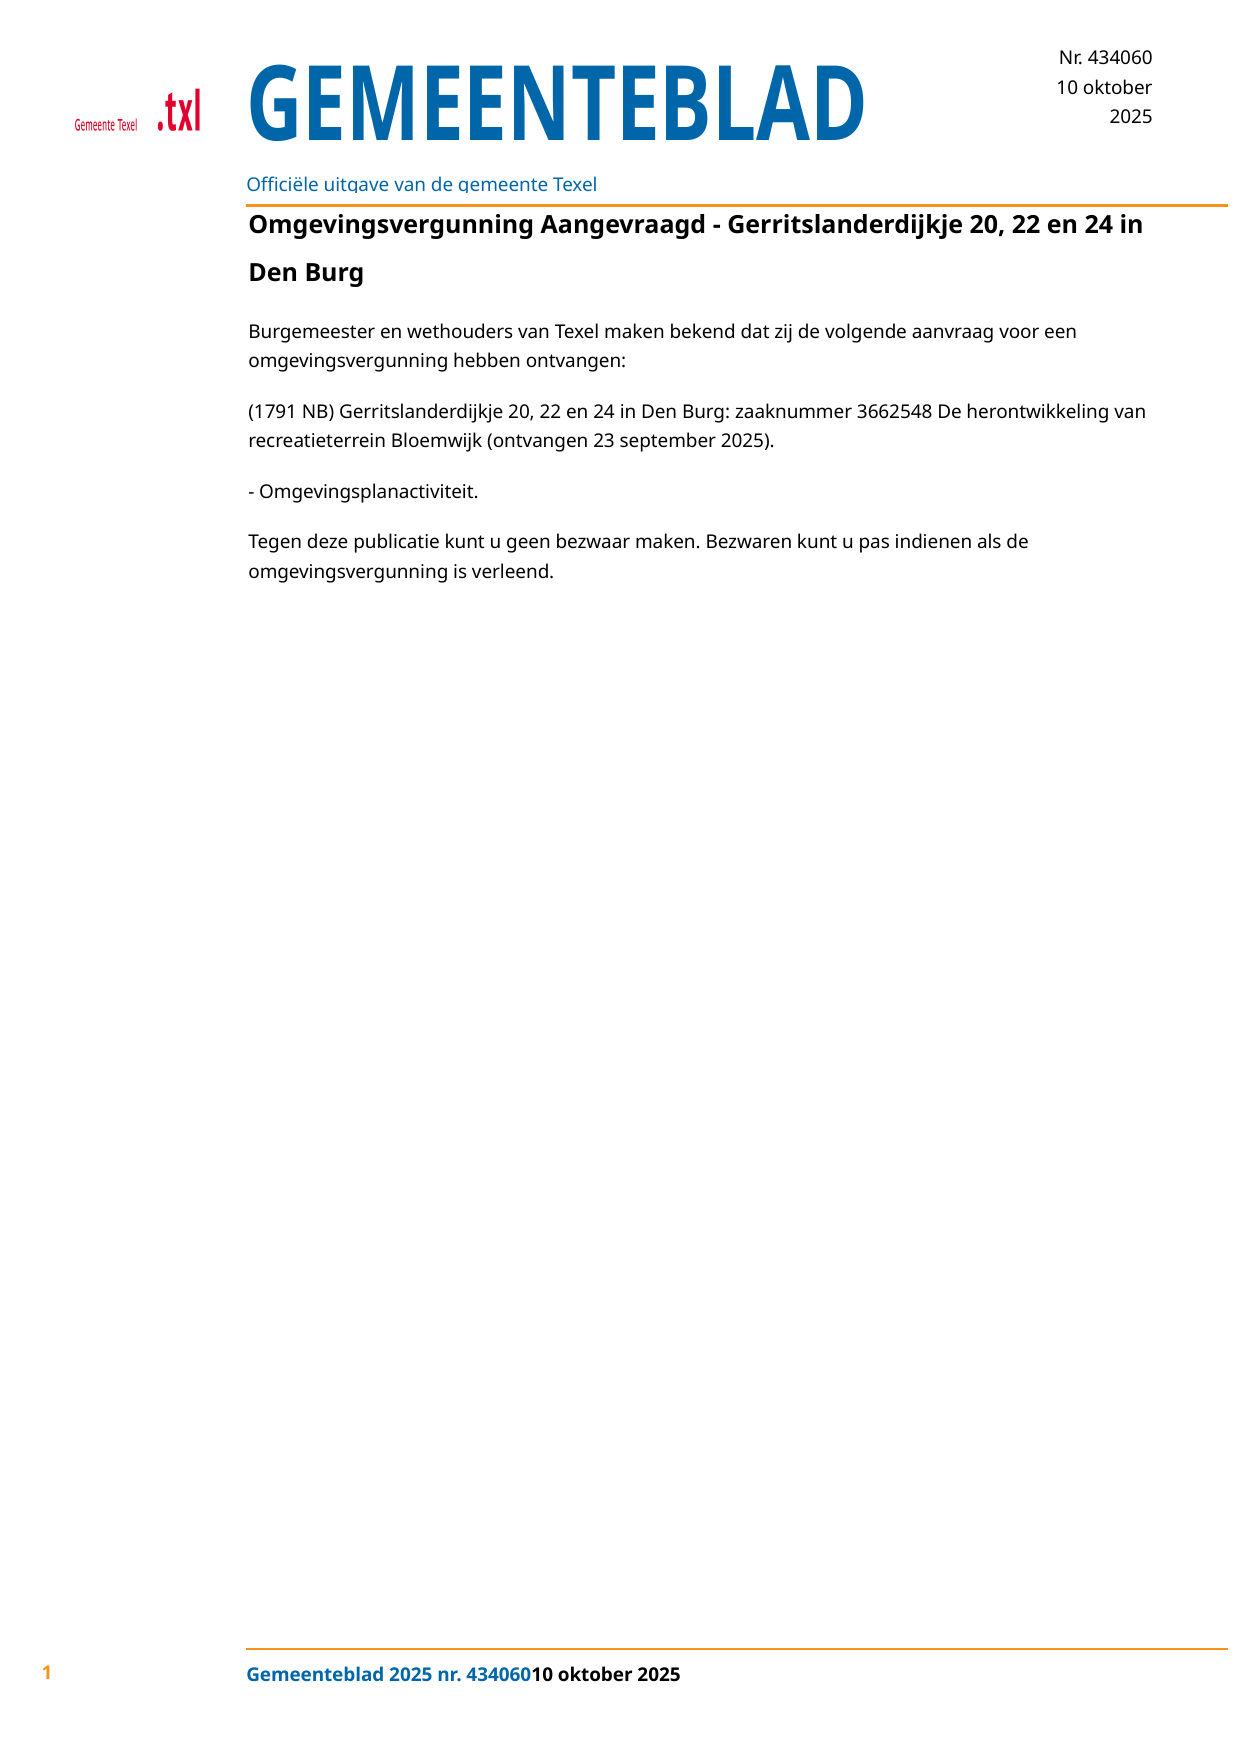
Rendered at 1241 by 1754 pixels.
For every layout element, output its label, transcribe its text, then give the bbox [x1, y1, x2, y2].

text Tegen deze publicatie kunt u geen bezwaar maken. Bezwaren kunt u pas indienen als de omgevingsvergunning is verleend. [248, 528, 1152, 584]
text Omgevingsvergunning Aangevraagd - Gerritslanderdijkje 20, 22 en 24 in Den Burg [248, 207, 1152, 288]
text - Omgevingsplanactiviteit. [248, 478, 1152, 504]
text Burgemeester en wethouders van Texel maken bekend dat zij de volgende aanvraag voor een omgevingsvergunning hebben ontvangen: [248, 318, 1152, 373]
picture [41, 47, 231, 172]
text (1791 NB) Gerritslanderdijkje 20, 22 en 24 in Den Burg: zaaknummer 3662548 De herontwikkeling van recreatieterrein Bloemwijk (ontvangen 23 september 2025). [248, 398, 1152, 453]
